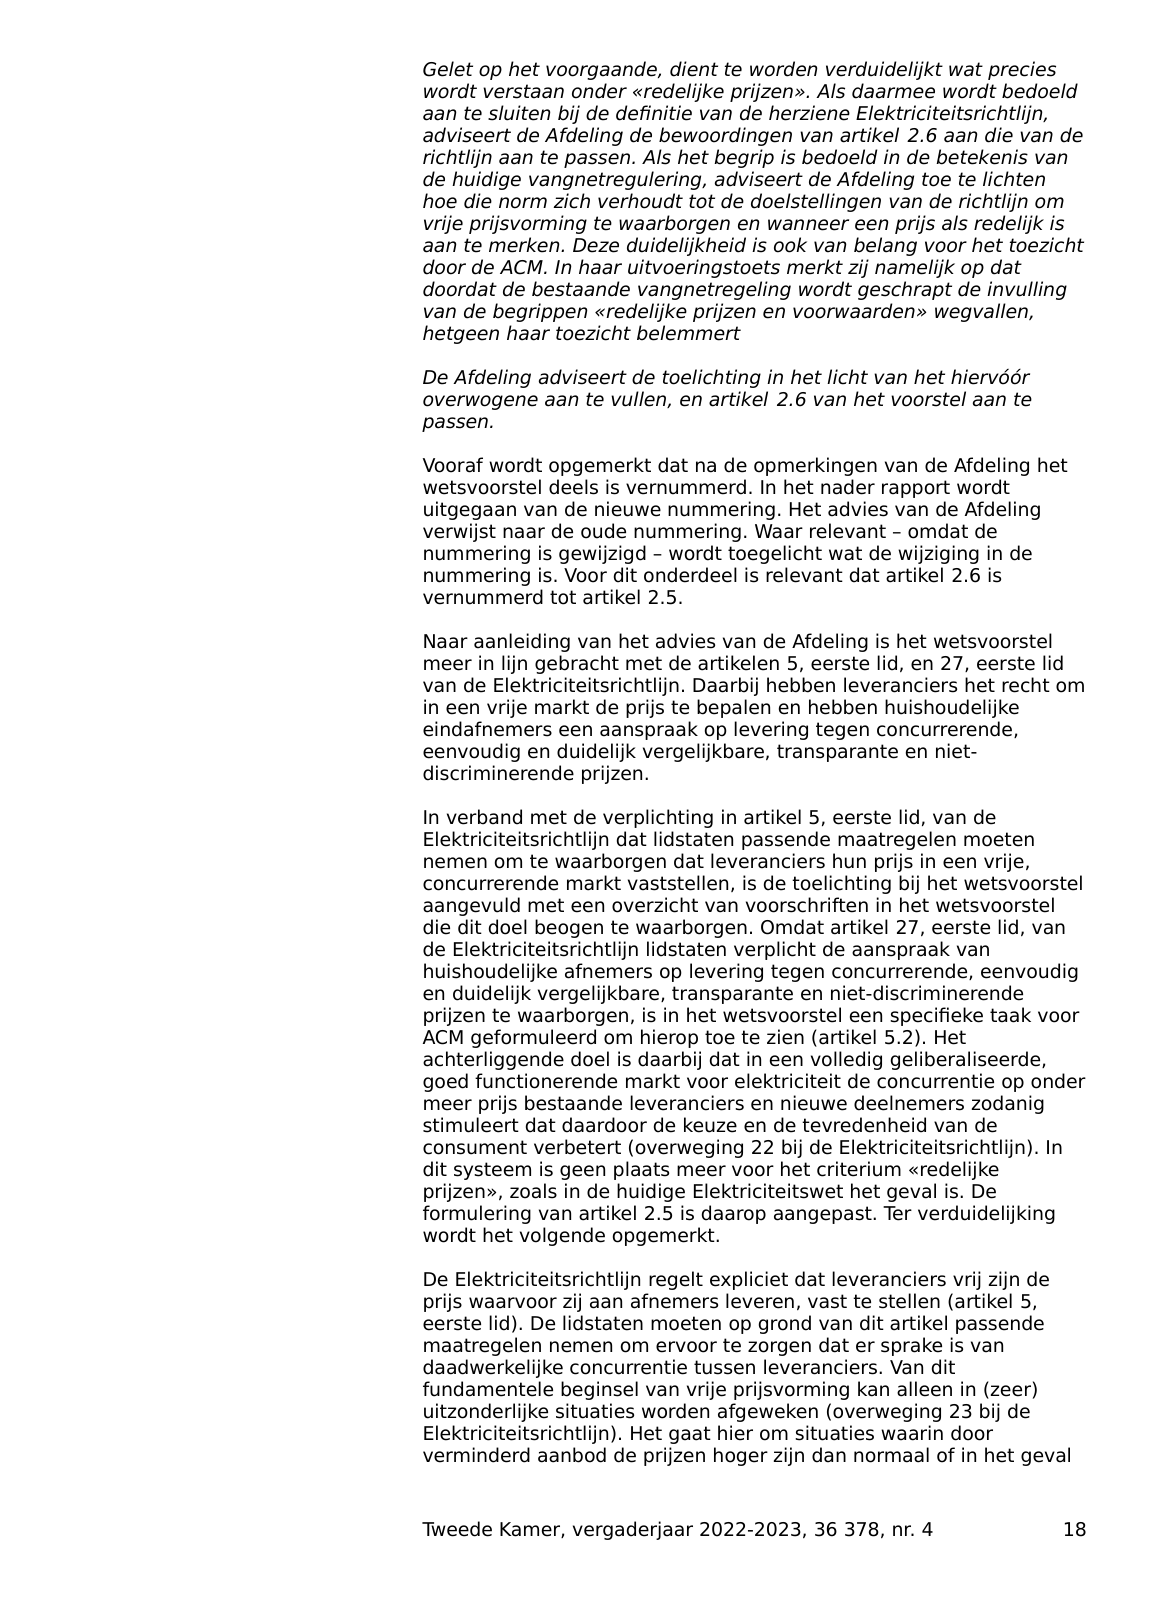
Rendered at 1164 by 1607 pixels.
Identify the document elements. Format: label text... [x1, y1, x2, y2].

text Vooraf wordt opgemerkt dat na de opmerkingen van de Afdeling het wetsvoorstel deels is vernummerd. In het nader rapport wordt uitgegaan van de nieuwe nummering. Het advies van de Afdeling verwijst naar de oude nummering. Waar relevant – omdat de nummering is gewijzigd – wordt toegelicht wat de wijziging in de nummering is. Voor dit onderdeel is relevant dat artikel 2.6 is vernummerd tot artikel 2.5. [422, 455, 1087, 609]
text In verband met de verplichting in artikel 5, eerste lid, van de Elektriciteitsrichtlijn dat lidstaten passende maatregelen moeten nemen om te waarborgen dat leveranciers hun prijs in een vrije, concurrerende markt vaststellen, is de toelichting bij het wetsvoorstel aangevuld met een overzicht van voorschriften in het wetsvoorstel die dit doel beogen te waarborgen. Omdat artikel 27, eerste lid, van de Elektriciteitsrichtlijn lidstaten verplicht de aanspraak van huishoudelijke afnemers op levering tegen concurrerende, eenvoudig en duidelijk vergelijkbare, transparante en niet-discriminerende prijzen te waarborgen, is in het wetsvoorstel een specifieke taak voor ACM geformuleerd om hierop toe te zien (artikel 5.2). Het achterliggende doel is daarbij dat in een volledig geliberaliseerde, goed functionerende markt voor elektriciteit de concurrentie op onder meer prijs bestaande leveranciers en nieuwe deelnemers zodanig stimuleert dat daardoor de keuze en de tevredenheid van de consument verbetert (overweging 22 bij de Elektriciteitsrichtlijn). In dit systeem is geen plaats meer voor het criterium «redelijke prijzen», zoals in de huidige Elektriciteitswet het geval is. De formulering van artikel 2.5 is daarop aangepast. Ter verduidelijking wordt het volgende opgemerkt. [422, 807, 1087, 1247]
text Naar aanleiding van het advies van de Afdeling is het wetsvoorstel meer in lijn gebracht met de artikelen 5, eerste lid, en 27, eerste lid van de Elektriciteitsrichtlijn. Daarbij hebben leveranciers het recht om in een vrije markt de prijs te bepalen en hebben huishoudelijke eindafnemers een aanspraak op levering tegen concurrerende, eenvoudig en duidelijk vergelijkbare, transparante en niet-discriminerende prijzen. [422, 631, 1087, 785]
text Gelet op het voorgaande, dient te worden verduidelijkt wat precies wordt verstaan onder «redelijke prijzen». Als daarmee wordt bedoeld aan te sluiten bij de definitie van de herziene Elektriciteitsrichtlijn, adviseert de Afdeling de bewoordingen van artikel 2.6 aan die van de richtlijn aan te passen. Als het begrip is bedoeld in de betekenis van de huidige vangnetregulering, adviseert de Afdeling toe te lichten hoe die norm zich verhoudt tot de doelstellingen van de richtlijn om vrije prijsvorming te waarborgen en wanneer een prijs als redelijk is aan te merken. Deze duidelijkheid is ook van belang voor het toezicht door de ACM. In haar uitvoeringstoets merkt zij namelijk op dat doordat de bestaande vangnetregeling wordt geschrapt de invulling van de begrippen «redelijke prijzen en voorwaarden» wegvallen, hetgeen haar toezicht belemmert [422, 59, 1087, 345]
text De Afdeling adviseert de toelichting in het licht van het hiervóór overwogene aan te vullen, en artikel 2.6 van het voorstel aan te passen. [422, 367, 1087, 433]
text De Elektriciteitsrichtlijn regelt expliciet dat leveranciers vrij zijn de prijs waarvoor zij aan afnemers leveren, vast te stellen (artikel 5, eerste lid). De lidstaten moeten op grond van dit artikel passende maatregelen nemen om ervoor te zorgen dat er sprake is van daadwerkelijke concurrentie tussen leveranciers. Van dit fundamentele beginsel van vrije prijsvorming kan alleen in (zeer) uitzonderlijke situaties worden afgeweken (overweging 23 bij de Elektriciteitsrichtlijn). Het gaat hier om situaties waarin door verminderd aanbod de prijzen hoger zijn dan normaal of in het geval [422, 1269, 1087, 1467]
